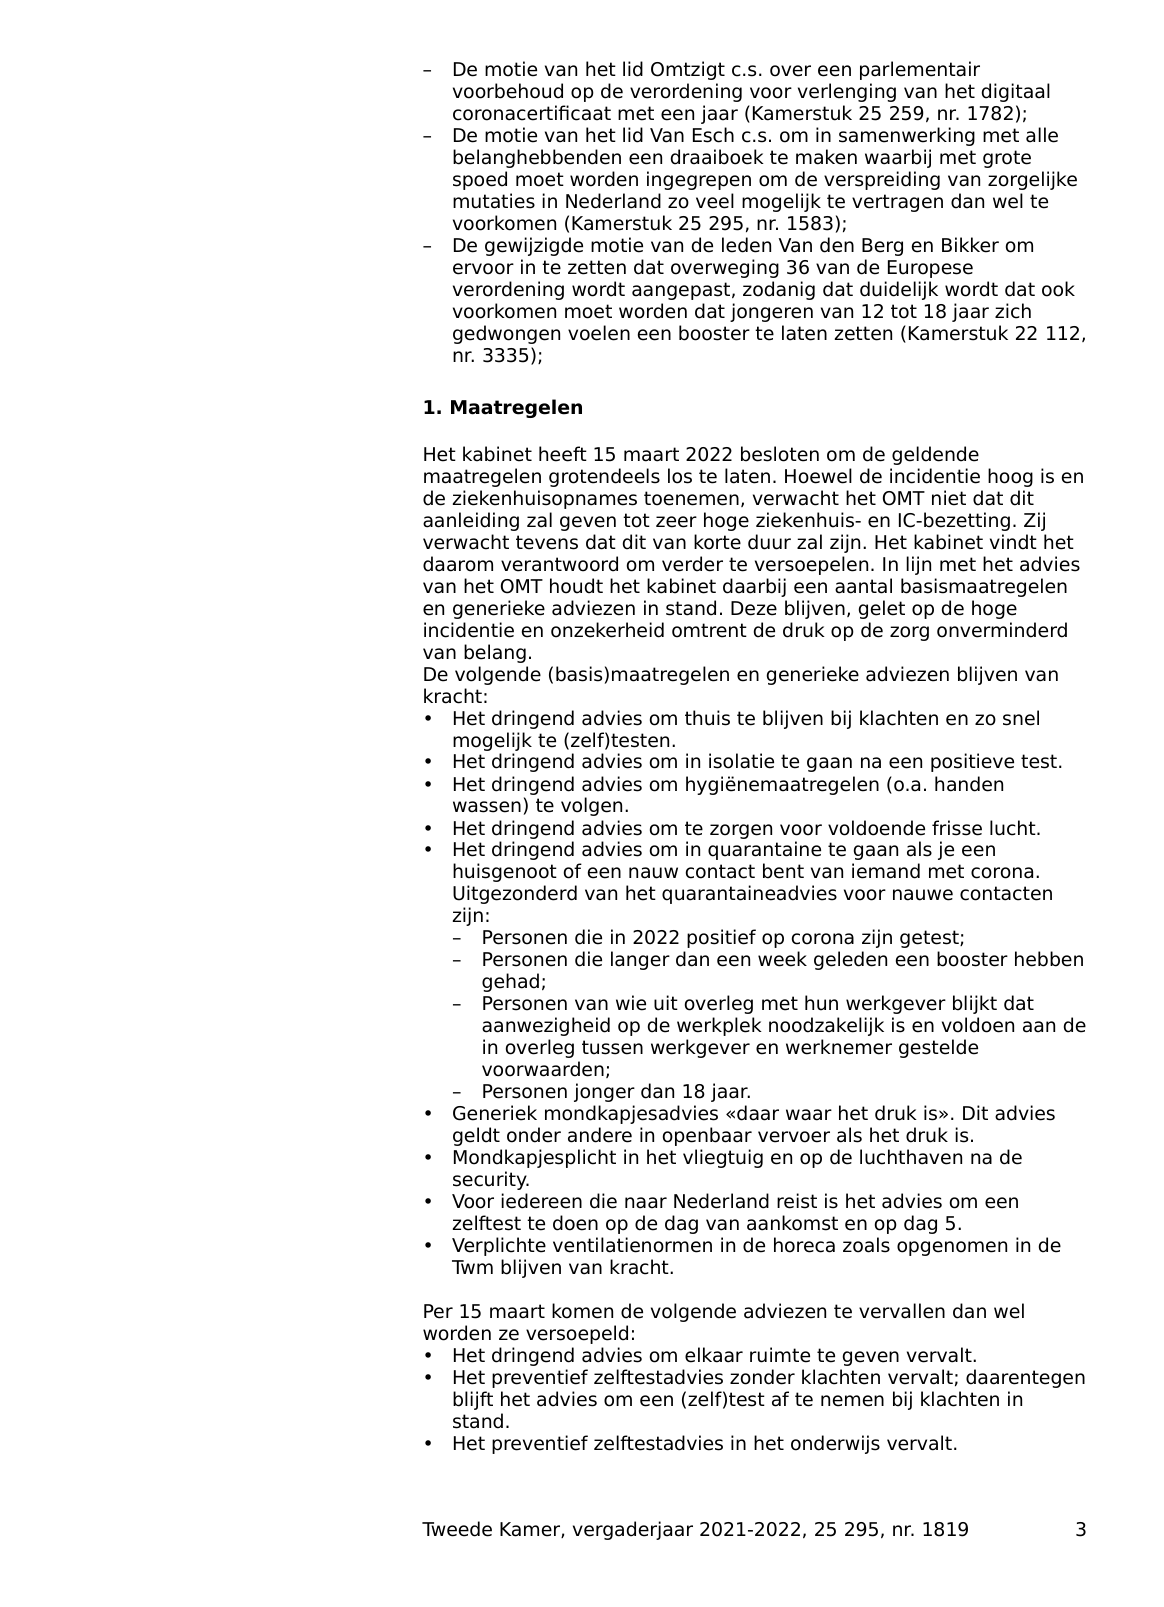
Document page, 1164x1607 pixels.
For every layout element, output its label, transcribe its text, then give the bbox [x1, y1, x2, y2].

text – Personen van wie uit overleg met hun werkgever blijkt dat aanwezigheid op de werkplek noodzakelijk is en voldoen aan de in overleg tussen werkgever en werknemer gestelde voorwaarden; [452, 993, 1087, 1081]
text – Personen jonger dan 18 jaar. [452, 1081, 1087, 1103]
text – De motie van het lid Van Esch c.s. om in samenwerking met alle belanghebbenden een draaiboek te maken waarbij met grote spoed moet worden ingegrepen om de verspreiding van zorgelijke mutaties in Nederland zo veel mogelijk te vertragen dan wel te voorkomen (Kamerstuk 25 295, nr. 1583); [422, 125, 1087, 235]
text • Het preventief zelftestadvies zonder klachten vervalt; daarentegen blijft het advies om een (zelf)test af te nemen bij klachten in stand. [422, 1367, 1087, 1433]
text • Het dringend advies om te zorgen voor voldoende frisse lucht. [422, 817, 1087, 839]
text – De gewijzigde motie van de leden Van den Berg en Bikker om ervoor in te zetten dat overweging 36 van de Europese verordening wordt aangepast, zodanig dat duidelijk wordt dat ook voorkomen moet worden dat jongeren van 12 tot 18 jaar zich gedwongen voelen een booster te laten zetten (Kamerstuk 22 112, nr. 3335); [422, 235, 1087, 367]
text • Voor iedereen die naar Nederland reist is het advies om een zelftest te doen op de dag van aankomst en op dag 5. [422, 1191, 1087, 1235]
text • Het dringend advies om hygiënemaatregelen (o.a. handen wassen) te volgen. [422, 773, 1087, 817]
text • Het dringend advies om in isolatie te gaan na een positieve test. [422, 751, 1087, 773]
text • Het dringend advies om elkaar ruimte te geven vervalt. [422, 1345, 1087, 1367]
text • Mondkapjesplicht in het vliegtuig en op de luchthaven na de security. [422, 1147, 1087, 1191]
subtitle 1. Maatregelen [422, 397, 1087, 419]
text De volgende (basis)maatregelen en generieke adviezen blijven van kracht: [422, 663, 1087, 707]
text • Het dringend advies om in quarantaine te gaan als je een huisgenoot of een nauw contact bent van iemand met corona. Uitgezonderd van het quarantaineadvies voor nauwe contacten zijn: [422, 839, 1087, 927]
text • Verplichte ventilatienormen in de horeca zoals opgenomen in de Twm blijven van kracht. [422, 1235, 1087, 1279]
text – De motie van het lid Omtzigt c.s. over een parlementair voorbehoud op de verordening voor verlenging van het digitaal coronacertificaat met een jaar (Kamerstuk 25 259, nr. 1782); [422, 59, 1087, 125]
text • Generiek mondkapjesadvies «daar waar het druk is». Dit advies geldt onder andere in openbaar vervoer als het druk is. [422, 1103, 1087, 1147]
text • Het dringend advies om thuis te blijven bij klachten en zo snel mogelijk te (zelf)testen. [422, 707, 1087, 751]
text Het kabinet heeft 15 maart 2022 besloten om de geldende maatregelen grotendeels los te laten. Hoewel de incidentie hoog is en de ziekenhuisopnames toenemen, verwacht het OMT niet dat dit aanleiding zal geven tot zeer hoge ziekenhuis- en IC-bezetting. Zij verwacht tevens dat dit van korte duur zal zijn. Het kabinet vindt het daarom verantwoord om verder te versoepelen. In lijn met het advies van het OMT houdt het kabinet daarbij een aantal basismaatregelen en generieke adviezen in stand. Deze blijven, gelet op de hoge incidentie en onzekerheid omtrent de druk op de zorg onverminderd van belang. [422, 444, 1087, 663]
text • Het preventief zelftestadvies in het onderwijs vervalt. [422, 1433, 1087, 1455]
text – Personen die in 2022 positief op corona zijn getest; [452, 927, 1087, 949]
text Per 15 maart komen de volgende adviezen te vervallen dan wel worden ze versoepeld: [422, 1301, 1087, 1345]
text – Personen die langer dan een week geleden een booster hebben gehad; [452, 949, 1087, 993]
